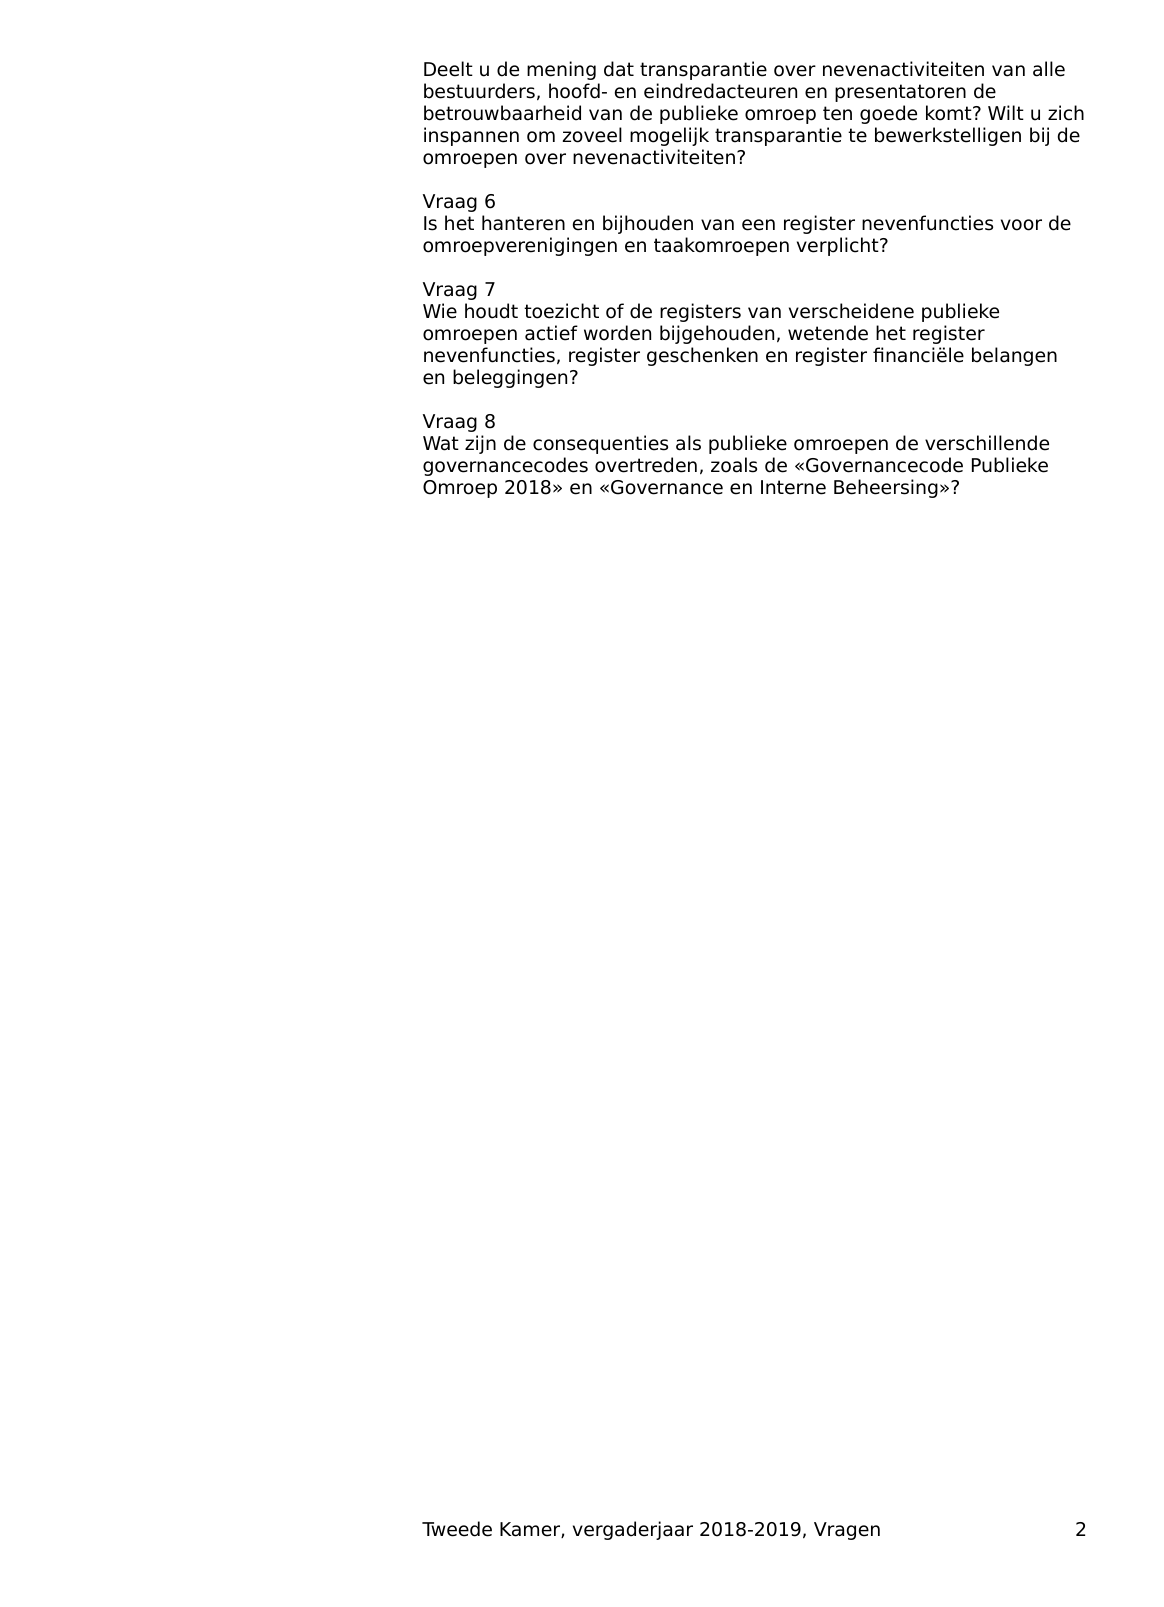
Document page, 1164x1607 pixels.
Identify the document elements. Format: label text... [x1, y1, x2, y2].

text Wat zijn de consequenties als publieke omroepen de verschillende governancecodes overtreden, zoals de «Governancecode Publieke Omroep 2018» en «Governance en Interne Beheersing»? [422, 433, 1087, 499]
text Wie houdt toezicht of de registers van verscheidene publieke omroepen actief worden bijgehouden, wetende het register nevenfuncties, register geschenken en register financiële belangen en beleggingen? [422, 301, 1087, 389]
text Vraag 6 [422, 191, 1087, 213]
text Deelt u de mening dat transparantie over nevenactiviteiten van alle bestuurders, hoofd- en eindredacteuren en presentatoren de betrouwbaarheid van de publieke omroep ten goede komt? Wilt u zich inspannen om zoveel mogelijk transparantie te bewerkstelligen bij de omroepen over nevenactiviteiten? [422, 59, 1087, 169]
text Is het hanteren en bijhouden van een register nevenfuncties voor de omroepverenigingen en taakomroepen verplicht? [422, 213, 1087, 257]
text Vraag 7 [422, 279, 1087, 301]
text Vraag 8 [422, 411, 1087, 433]
